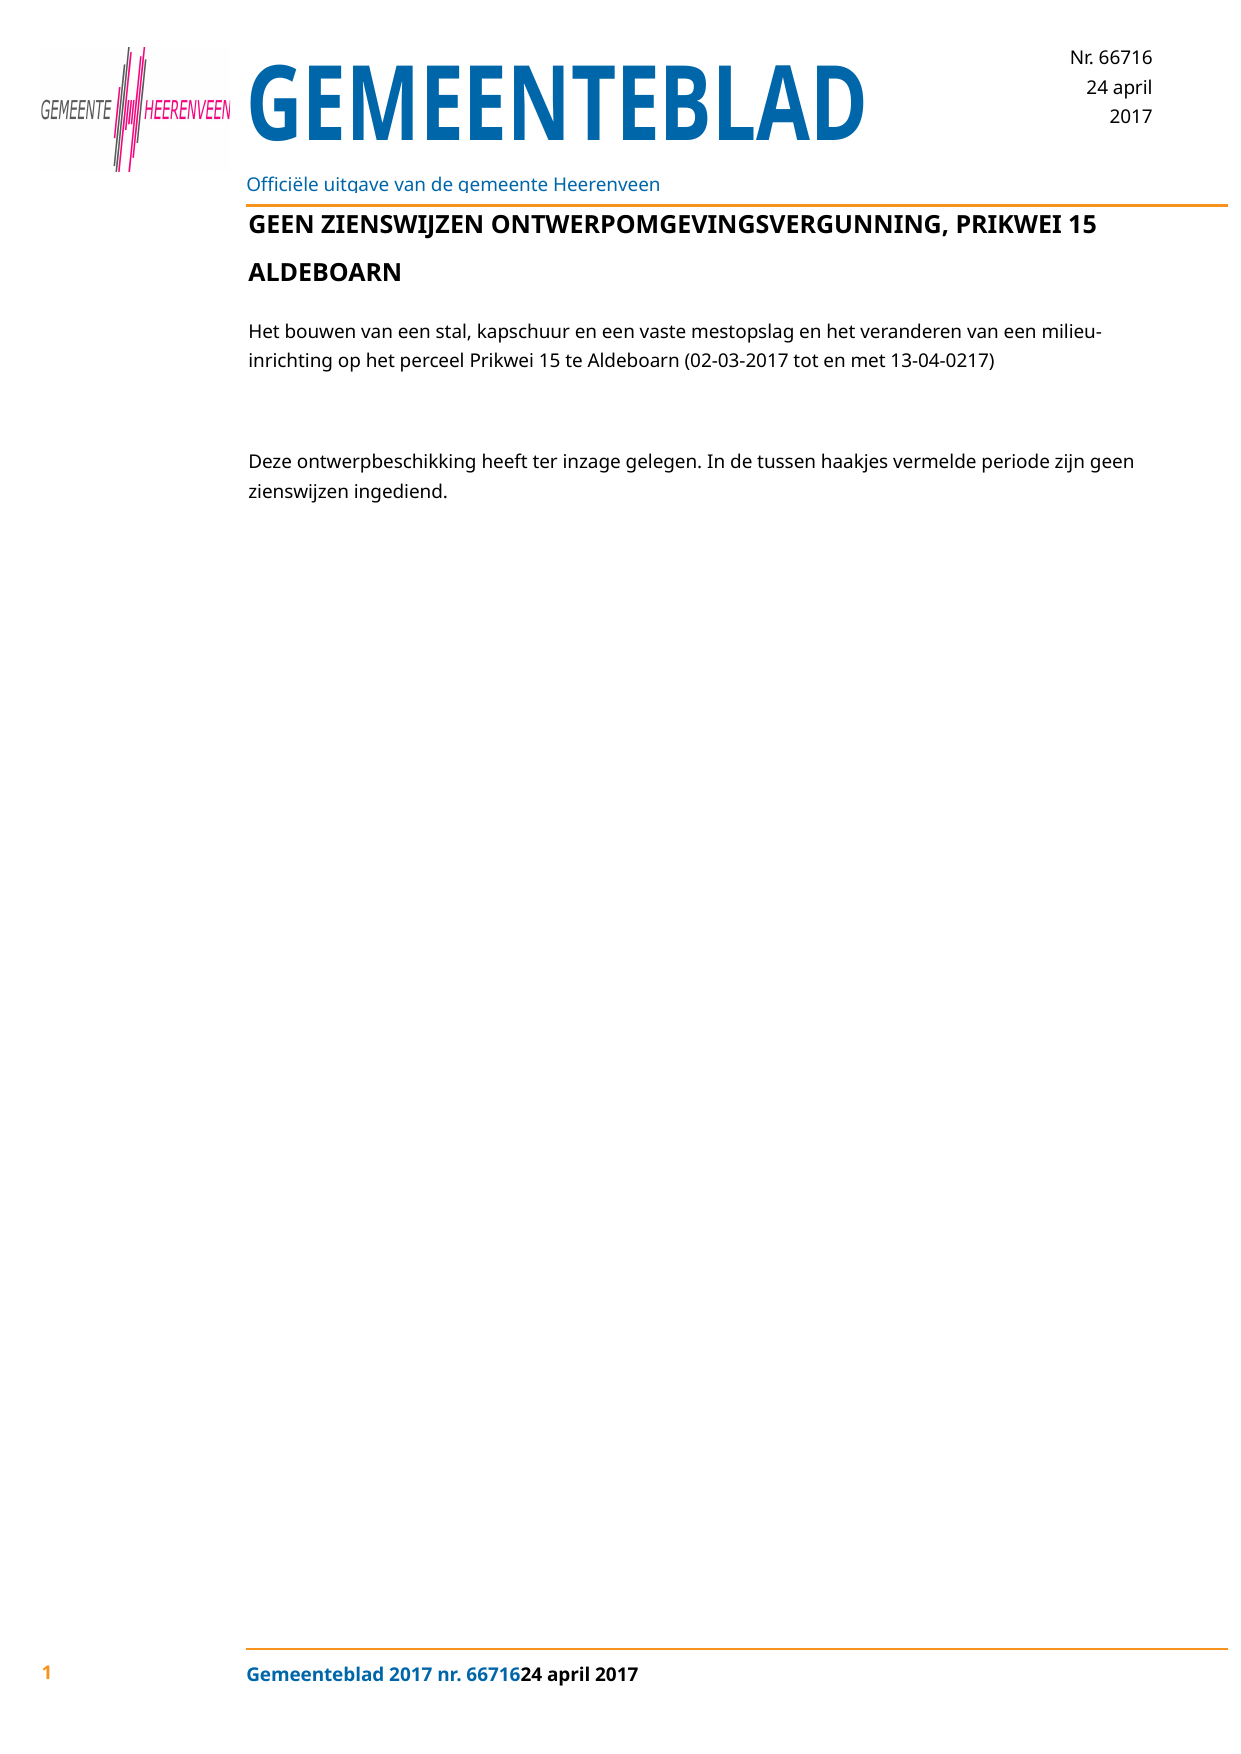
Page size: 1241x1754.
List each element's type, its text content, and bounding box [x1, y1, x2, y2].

text Deze ontwerpbeschikking heeft ter inzage gelegen. In de tussen haakjes vermelde periode zijn geen zienswijzen ingediend. [248, 448, 1152, 504]
picture [41, 47, 231, 172]
text Het bouwen van een stal, kapschuur en een vaste mestopslag en het veranderen van een milieu-inrichting op het perceel Prikwei 15 te Aldeboarn (02-03-2017 tot en met 13-04-0217) [248, 318, 1152, 373]
text GEEN ZIENSWIJZEN ONTWERPOMGEVINGSVERGUNNING, PRIKWEI 15 ALDEBOARN [248, 207, 1152, 288]
